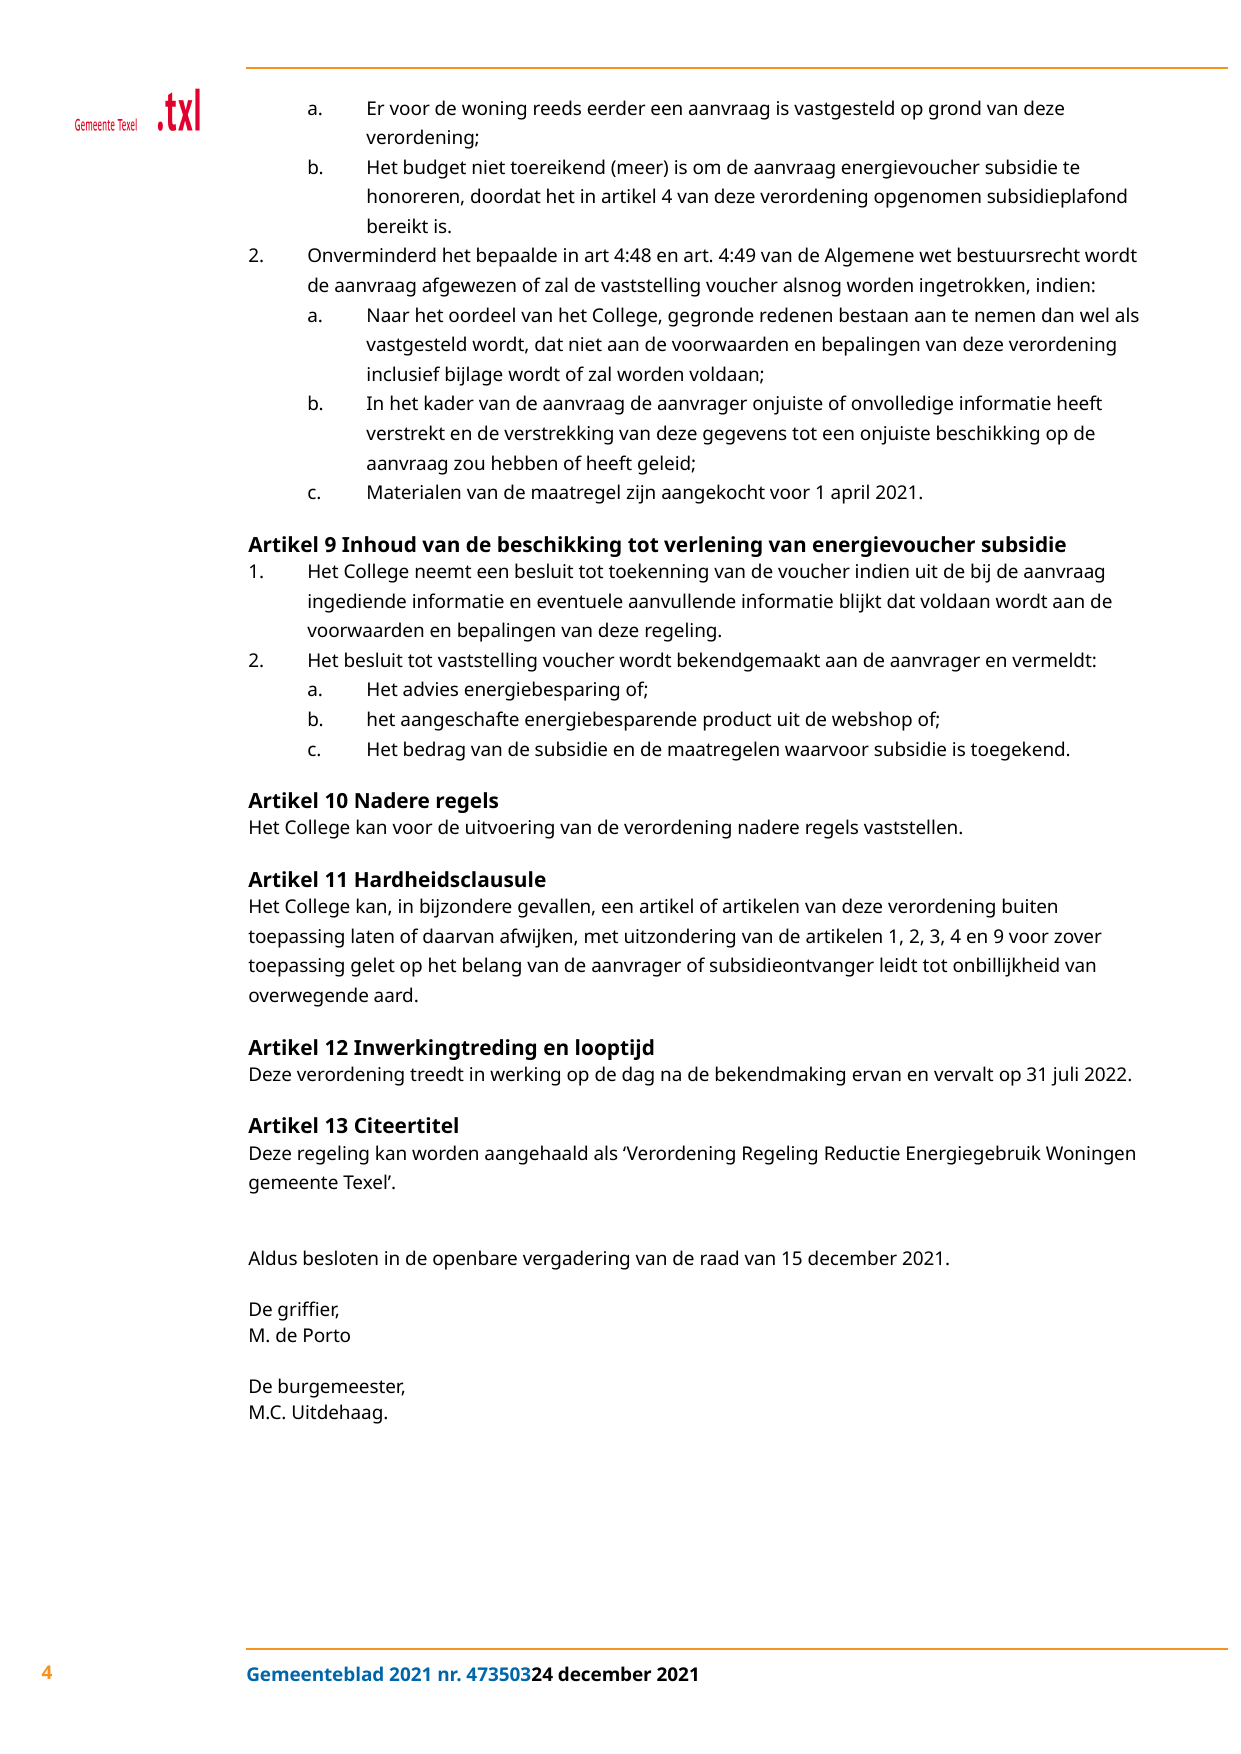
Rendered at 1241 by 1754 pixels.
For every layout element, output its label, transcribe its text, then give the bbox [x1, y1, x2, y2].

picture [41, 47, 231, 172]
list Naar het oordeel van het College, gegronde redenen bestaan aan te nemen dan wel als vastgesteld wordt, dat niet aan de voorwaarden en bepalingen van deze verordening inclusief bijlage wordt of zal worden voldaan; [307, 302, 1152, 387]
list Het budget niet toereikend (meer) is om de aanvraag energievoucher subsidie te honoreren, doordat het in artikel 4 van deze verordening opgenomen subsidieplafond bereikt is. [307, 154, 1152, 239]
list In het kader van de aanvraag de aanvrager onjuiste of onvolledige informatie heeft verstrekt en de verstrekking van deze gegevens tot een onjuiste beschikking op de aanvraag zou hebben of heeft geleid; [307, 391, 1152, 476]
list Materialen van de maatregel zijn aangekocht voor 1 april 2021. [307, 479, 1152, 505]
list Er voor de woning reeds eerder een aanvraag is vastgesteld op grond van deze verordening; [307, 95, 1152, 150]
text Deze verordening treedt in werking op de dag na de bekendmaking ervan en vervalt op 31 juli 2022. [248, 1061, 1152, 1087]
text Deze regeling kan worden aangehaald als ‘Verordening Regeling Reductie Energiegebruik Woningen gemeente Texel’. [248, 1140, 1152, 1195]
text Aldus besloten in de openbare vergadering van de raad van 15 december 2021. [248, 1245, 1152, 1270]
text Het College kan, in bijzondere gevallen, een artikel of artikelen van deze verordening buiten toepassing laten of daarvan afwijken, met uitzondering van de artikelen 1, 2, 3, 4 en 9 voor zover toepassing gelet op het belang van de aanvrager of subsidieontvanger leidt tot onbillijkheid van overwegende aard. [248, 893, 1152, 1008]
text Het College kan voor de uitvoering van de verordening nadere regels vaststellen. [248, 814, 1152, 840]
text M. de Porto [248, 1322, 1152, 1348]
text Artikel 9 Inhoud van de beschikking tot verlening van energievoucher subsidie [248, 530, 1152, 558]
list Het advies energiebesparing of; [307, 677, 1152, 702]
list Het besluit tot vaststelling voucher wordt bekendgemaakt aan de aanvrager en vermeldt: [248, 647, 1152, 673]
text Artikel 11 Hardheidsclausule [248, 865, 1152, 893]
list het aangeschafte energiebesparende product uit de webshop of; [307, 706, 1152, 732]
text De griffier, [248, 1296, 1152, 1322]
text M.C. Uitdehaag. [248, 1399, 1152, 1425]
text De burgemeester, [248, 1373, 1152, 1399]
text Artikel 13 Citeertitel [248, 1111, 1152, 1140]
list Onverminderd het bepaalde in art 4:48 en art. 4:49 van de Algemene wet bestuursrecht wordt de aanvraag afgewezen of zal de vaststelling voucher alsnog worden ingetrokken, indien: [248, 243, 1152, 298]
list Het bedrag van de subsidie en de maatregelen waarvoor subsidie is toegekend. [307, 736, 1152, 761]
text Artikel 10 Nadere regels [248, 786, 1152, 814]
list Het College neemt een besluit tot toekenning van de voucher indien uit de bij de aanvraag ingediende informatie en eventuele aanvullende informatie blijkt dat voldaan wordt aan de voorwaarden en bepalingen van deze regeling. [248, 558, 1152, 643]
text Artikel 12 Inwerkingtreding en looptijd [248, 1033, 1152, 1061]
